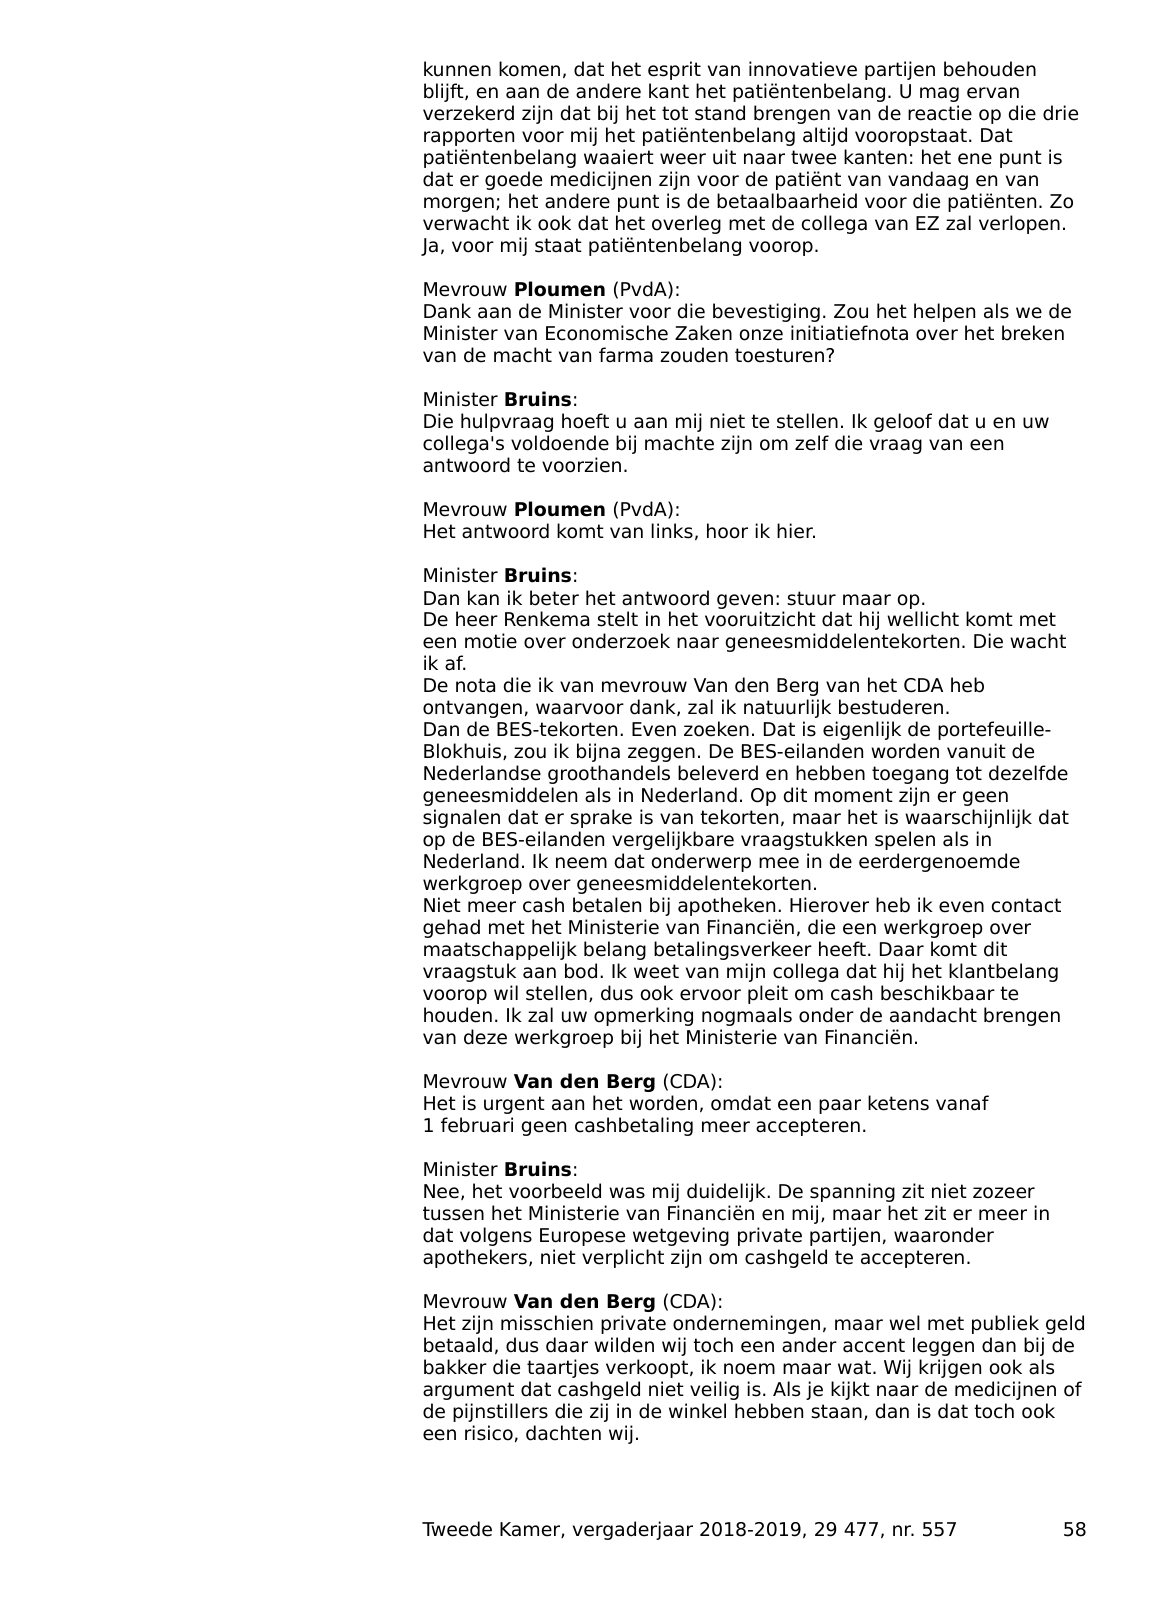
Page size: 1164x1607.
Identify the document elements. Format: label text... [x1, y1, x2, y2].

text Niet meer cash betalen bij apotheken. Hierover heb ik even contact gehad met het Ministerie van Financiën, die een werkgroep over maatschappelijk belang betalingsverkeer heeft. Daar komt dit vraagstuk aan bod. Ik weet van mijn collega dat hij het klantbelang voorop wil stellen, dus ook ervoor pleit om cash beschikbaar te houden. Ik zal uw opmerking nogmaals onder de aandacht brengen van deze werkgroep bij het Ministerie van Financiën. [422, 895, 1087, 1049]
text De nota die ik van mevrouw Van den Berg van het CDA heb ontvangen, waarvoor dank, zal ik natuurlijk bestuderen. [422, 675, 1087, 719]
text Het antwoord komt van links, hoor ik hier. [422, 521, 1087, 543]
text Dan kan ik beter het antwoord geven: stuur maar op. [422, 587, 1087, 609]
text Mevrouw Ploumen (PvdA): [422, 499, 1087, 521]
text De heer Renkema stelt in het vooruitzicht dat hij wellicht komt met een motie over onderzoek naar geneesmiddelentekorten. Die wacht ik af. [422, 609, 1087, 675]
text Mevrouw Van den Berg (CDA): [422, 1291, 1087, 1313]
text Het zijn misschien private ondernemingen, maar wel met publiek geld betaald, dus daar wilden wij toch een ander accent leggen dan bij de bakker die taartjes verkoopt, ik noem maar wat. Wij krijgen ook als argument dat cashgeld niet veilig is. Als je kijkt naar de medicijnen of de pijnstillers die zij in de winkel hebben staan, dan is dat toch ook een risico, dachten wij. [422, 1313, 1087, 1445]
text Minister Bruins: [422, 1159, 1087, 1181]
text kunnen komen, dat het esprit van innovatieve partijen behouden blijft, en aan de andere kant het patiëntenbelang. U mag ervan verzekerd zijn dat bij het tot stand brengen van de reactie op die drie rapporten voor mij het patiëntenbelang altijd vooropstaat. Dat patiëntenbelang waaiert weer uit naar twee kanten: het ene punt is dat er goede medicijnen zijn voor de patiënt van vandaag en van morgen; het andere punt is de betaalbaarheid voor die patiënten. Zo verwacht ik ook dat het overleg met de collega van EZ zal verlopen. Ja, voor mij staat patiëntenbelang voorop. [422, 59, 1087, 257]
text Mevrouw Van den Berg (CDA): [422, 1071, 1087, 1093]
text Mevrouw Ploumen (PvdA): [422, 279, 1087, 301]
text Dan de BES-tekorten. Even zoeken. Dat is eigenlijk de portefeuille-Blokhuis, zou ik bijna zeggen. De BES-eilanden worden vanuit de Nederlandse groothandels beleverd en hebben toegang tot dezelfde geneesmiddelen als in Nederland. Op dit moment zijn er geen signalen dat er sprake is van tekorten, maar het is waarschijnlijk dat op de BES-eilanden vergelijkbare vraagstukken spelen als in Nederland. Ik neem dat onderwerp mee in de eerdergenoemde werkgroep over geneesmiddelentekorten. [422, 719, 1087, 895]
text Minister Bruins: [422, 565, 1087, 587]
text Dank aan de Minister voor die bevestiging. Zou het helpen als we de Minister van Economische Zaken onze initiatiefnota over het breken van de macht van farma zouden toesturen? [422, 301, 1087, 367]
text Die hulpvraag hoeft u aan mij niet te stellen. Ik geloof dat u en uw collega's voldoende bij machte zijn om zelf die vraag van een antwoord te voorzien. [422, 411, 1087, 477]
text Nee, het voorbeeld was mij duidelijk. De spanning zit niet zozeer tussen het Ministerie van Financiën en mij, maar het zit er meer in dat volgens Europese wetgeving private partijen, waaronder apothekers, niet verplicht zijn om cashgeld te accepteren. [422, 1181, 1087, 1269]
text Minister Bruins: [422, 389, 1087, 411]
text Het is urgent aan het worden, omdat een paar ketens vanaf 1 februari geen cashbetaling meer accepteren. [422, 1093, 1087, 1137]
